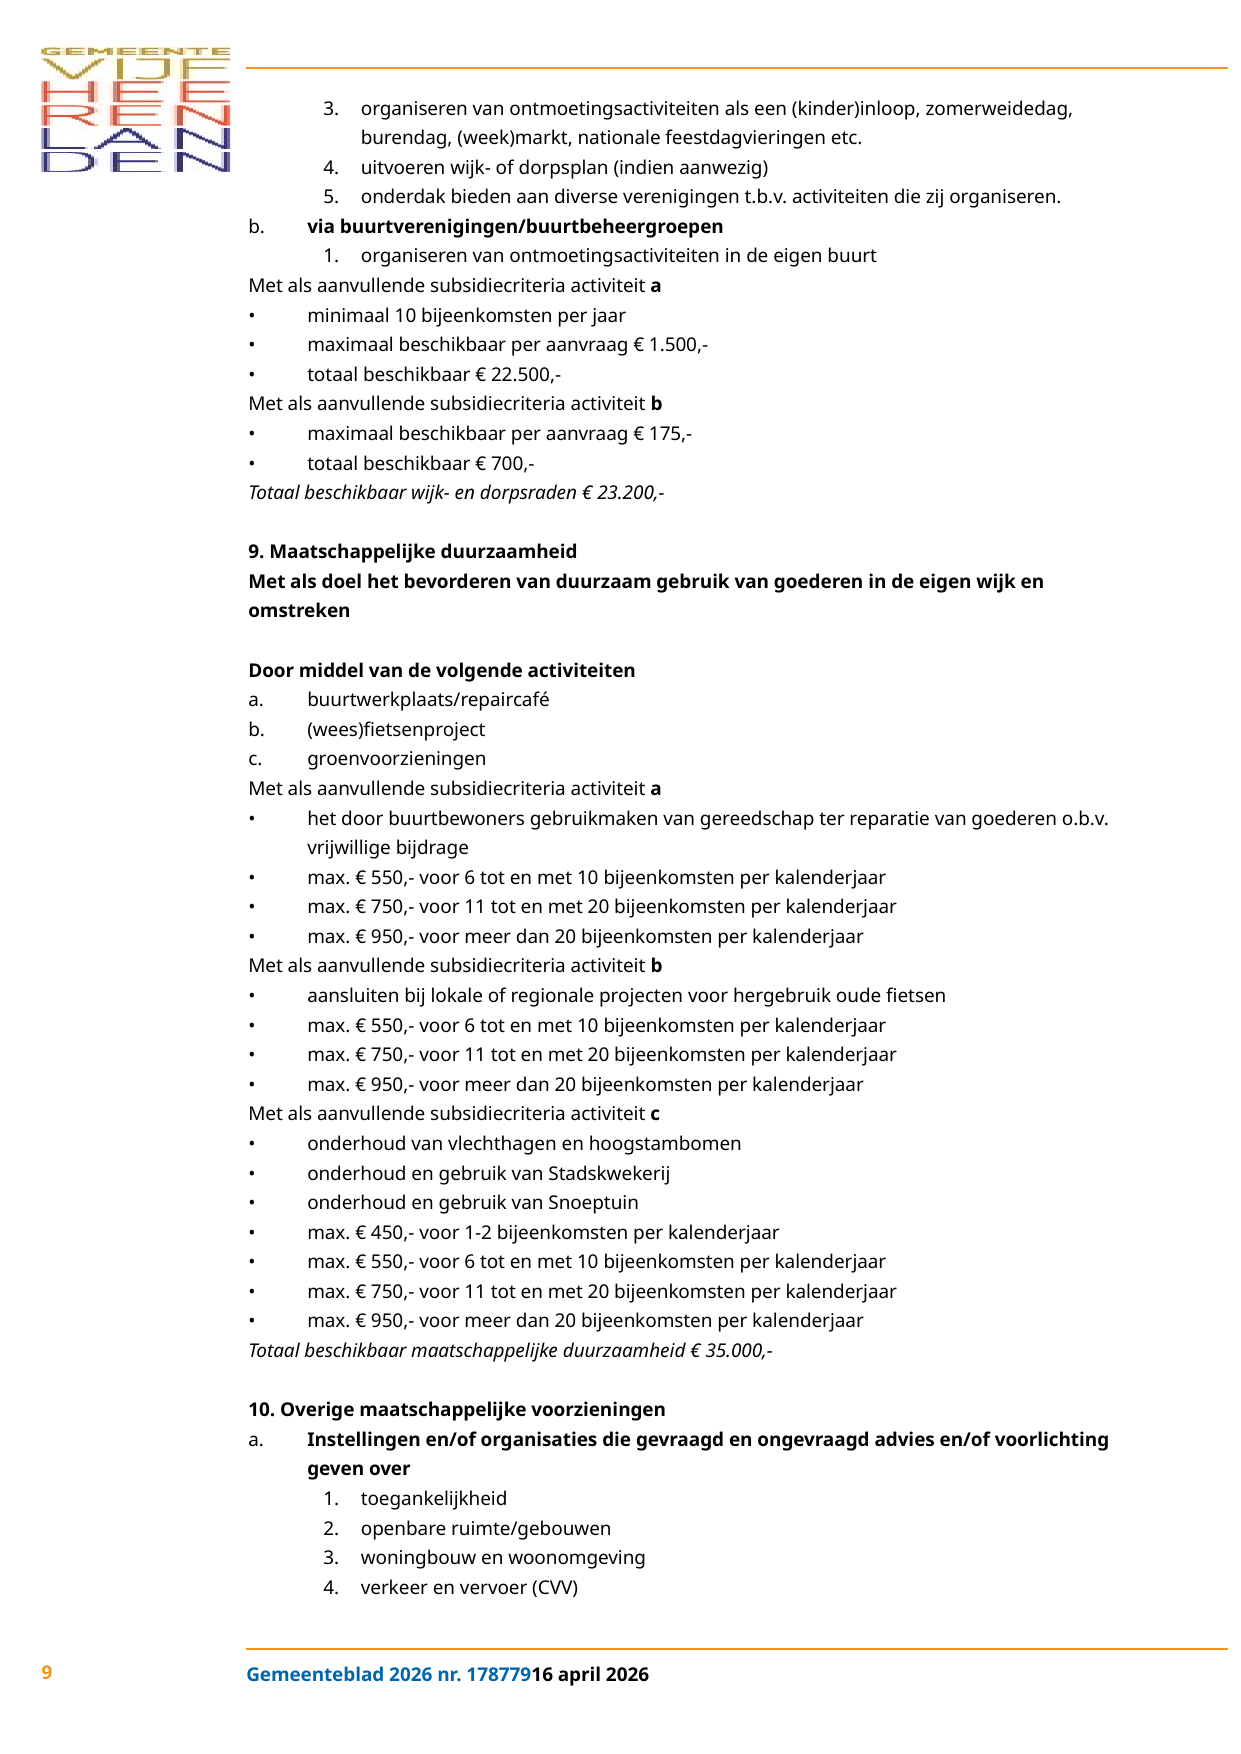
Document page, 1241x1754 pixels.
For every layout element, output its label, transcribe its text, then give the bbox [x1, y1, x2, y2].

text Totaal beschikbaar maatschappelijke duurzaamheid € 35.000,- [248, 1337, 1152, 1363]
list max. € 450,- voor 1-2 bijeenkomsten per kalenderjaar [248, 1219, 1152, 1245]
list aansluiten bij lokale of regionale projecten voor hergebruik oude fietsen [248, 982, 1152, 1008]
list max. € 950,- voor meer dan 20 bijeenkomsten per kalenderjaar [248, 1308, 1152, 1333]
list openbare ruimte/gebouwen [323, 1515, 1152, 1541]
text Met als aanvullende subsidiecriteria activiteit c [248, 1101, 1152, 1126]
text Met als aanvullende subsidiecriteria activiteit a [248, 775, 1152, 801]
list max. € 550,- voor 6 tot en met 10 bijeenkomsten per kalenderjaar [248, 1012, 1152, 1038]
list buurtwerkplaats/repaircafé [248, 686, 1152, 712]
list onderdak bieden aan diverse verenigingen t.b.v. activiteiten die zij organiseren. [323, 183, 1152, 209]
list max. € 950,- voor meer dan 20 bijeenkomsten per kalenderjaar [248, 1071, 1152, 1097]
list totaal beschikbaar € 700,- [248, 450, 1152, 476]
text Met als aanvullende subsidiecriteria activiteit a [248, 272, 1152, 298]
text Totaal beschikbaar wijk- en dorpsraden € 23.200,- [248, 479, 1152, 505]
list totaal beschikbaar € 22.500,- [248, 361, 1152, 387]
list max. € 750,- voor 11 tot en met 20 bijeenkomsten per kalenderjaar [248, 1041, 1152, 1067]
list via buurtverenigingen/buurtbeheergroepen [248, 213, 1152, 239]
list organiseren van ontmoetingsactiviteiten in de eigen buurt [323, 243, 1152, 268]
text 10. Overige maatschappelijke voorzieningen [248, 1396, 1152, 1422]
list max. € 950,- voor meer dan 20 bijeenkomsten per kalenderjaar [248, 923, 1152, 949]
list verkeer en vervoer (CVV) [323, 1574, 1152, 1600]
list groenvoorzieningen [248, 746, 1152, 771]
list organiseren van ontmoetingsactiviteiten als een (kinder)inloop, zomerweidedag, burendag, (week)markt, nationale feestdagvieringen etc. [323, 95, 1152, 150]
text Door middel van de volgende activiteiten [248, 657, 1152, 683]
list het door buurtbewoners gebruikmaken van gereedschap ter reparatie van goederen o.b.v. vrijwillige bijdrage [248, 805, 1152, 860]
list toegankelijkheid [323, 1485, 1152, 1511]
text Met als aanvullende subsidiecriteria activiteit b [248, 953, 1152, 978]
list max. € 750,- voor 11 tot en met 20 bijeenkomsten per kalenderjaar [248, 893, 1152, 919]
list max. € 750,- voor 11 tot en met 20 bijeenkomsten per kalenderjaar [248, 1278, 1152, 1304]
list maximaal beschikbaar per aanvraag € 1.500,- [248, 331, 1152, 357]
list (wees)fietsenproject [248, 716, 1152, 742]
text 9. Maatschappelijke duurzaamheid [248, 538, 1152, 564]
list Instellingen en/of organisaties die gevraagd en ongevraagd advies en/of voorlichting geven over [248, 1426, 1152, 1481]
list maximaal beschikbaar per aanvraag € 175,- [248, 420, 1152, 446]
list onderhoud van vlechthagen en hoogstambomen [248, 1130, 1152, 1156]
list onderhoud en gebruik van Stadskwekerij [248, 1160, 1152, 1186]
list minimaal 10 bijeenkomsten per jaar [248, 302, 1152, 328]
list onderhoud en gebruik van Snoeptuin [248, 1189, 1152, 1215]
list uitvoeren wijk- of dorpsplan (indien aanwezig) [323, 154, 1152, 180]
list max. € 550,- voor 6 tot en met 10 bijeenkomsten per kalenderjaar [248, 1248, 1152, 1274]
picture [41, 47, 231, 172]
list max. € 550,- voor 6 tot en met 10 bijeenkomsten per kalenderjaar [248, 864, 1152, 890]
list woningbouw en woonomgeving [323, 1544, 1152, 1570]
text Met als doel het bevorderen van duurzaam gebruik van goederen in de eigen wijk en omstreken [248, 568, 1152, 623]
text Met als aanvullende subsidiecriteria activiteit b [248, 391, 1152, 416]
